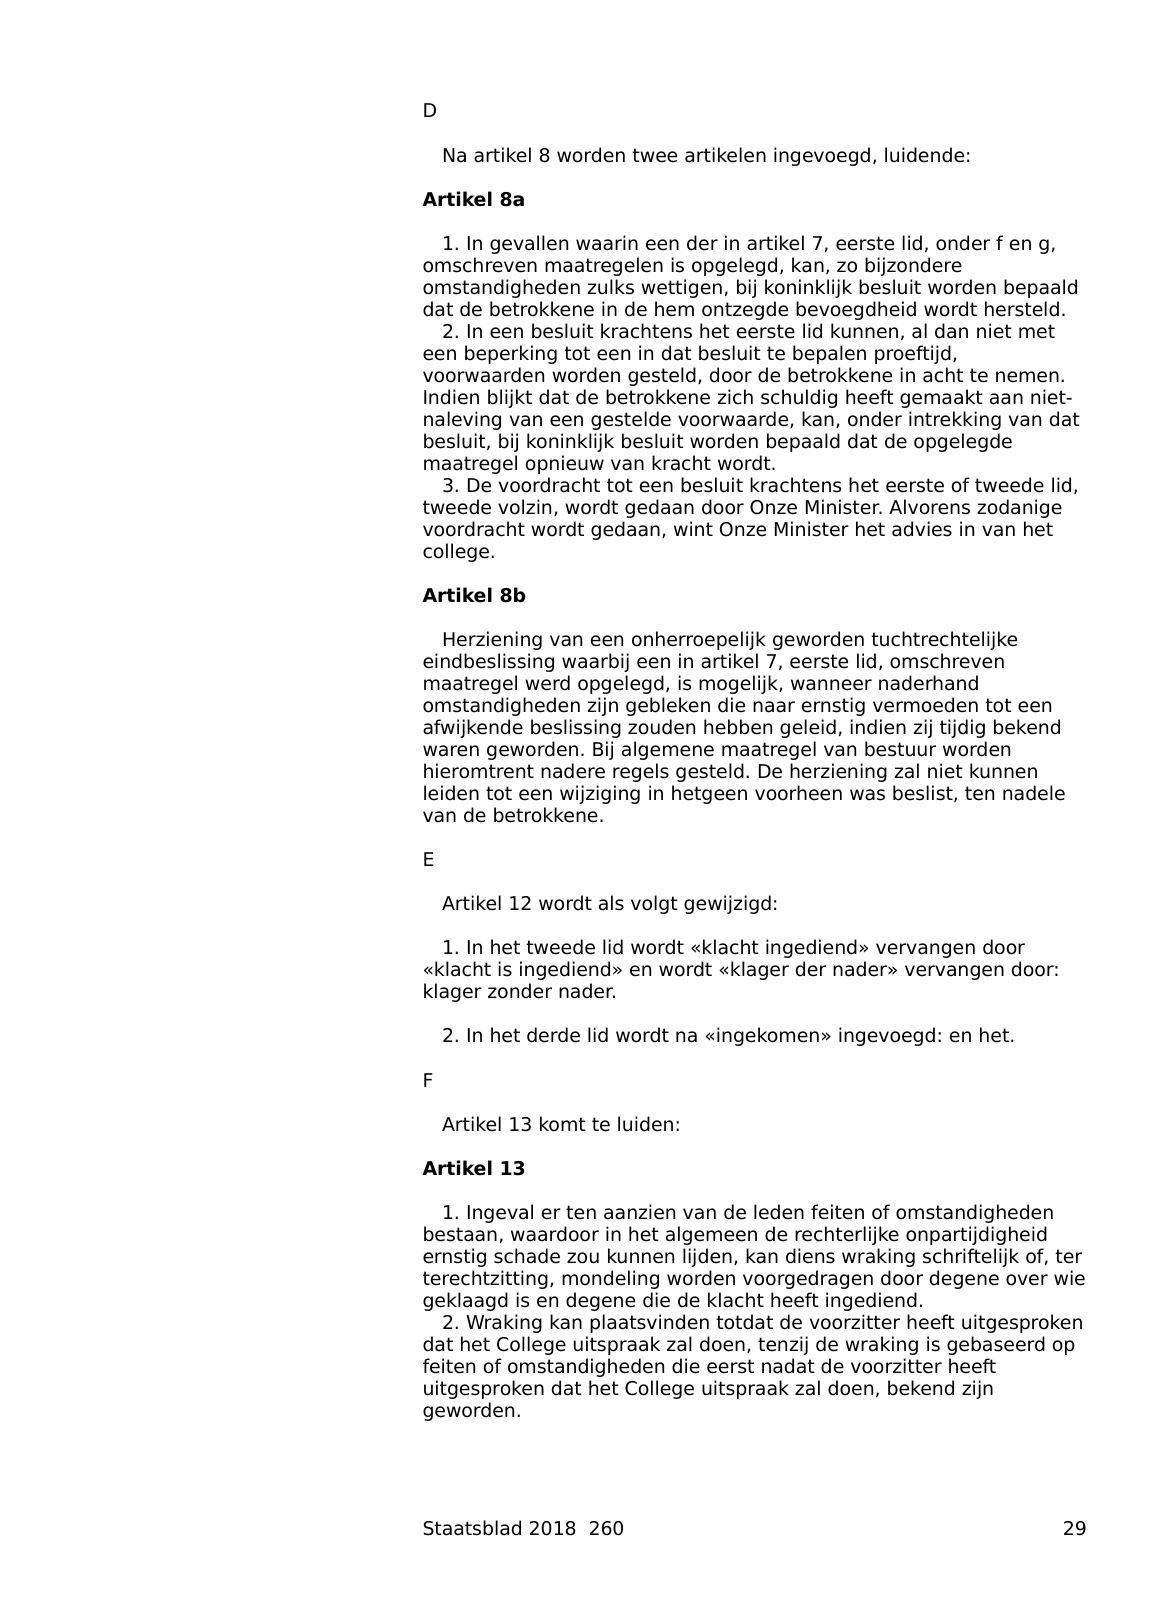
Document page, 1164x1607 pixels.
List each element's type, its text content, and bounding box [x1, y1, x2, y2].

subtitle Artikel 8b [422, 585, 1087, 607]
text 2. In het derde lid wordt na «ingekomen» ingevoegd: en het. [422, 1025, 1087, 1047]
text Herziening van een onherroepelijk geworden tuchtrechtelijke eindbeslissing waarbij een in artikel 7, eerste lid, omschreven maatregel werd opgelegd, is mogelijk, wanneer naderhand omstandigheden zijn gebleken die naar ernstig vermoeden tot een afwijkende beslissing zouden hebben geleid, indien zij tijdig bekend waren geworden. Bij algemene maatregel van bestuur worden hieromtrent nadere regels gesteld. De herziening zal niet kunnen leiden tot een wijziging in hetgeen voorheen was beslist, ten nadele van de betrokkene. [422, 629, 1087, 827]
text 1. In het tweede lid wordt «klacht ingediend» vervangen door «klacht is ingediend» en wordt «klager der nader» vervangen door: klager zonder nader. [422, 937, 1087, 1003]
text F [422, 1069, 1087, 1092]
text 2. Wraking kan plaatsvinden totdat de voorzitter heeft uitgesproken dat het College uitspraak zal doen, tenzij de wraking is gebaseerd op feiten of omstandigheden die eerst nadat de voorzitter heeft uitgesproken dat het College uitspraak zal doen, bekend zijn geworden. [422, 1312, 1087, 1422]
subtitle Artikel 13 [422, 1158, 1087, 1180]
text D [422, 100, 1087, 122]
subtitle Artikel 8a [422, 189, 1087, 211]
text Artikel 12 wordt als volgt gewijzigd: [422, 893, 1087, 915]
text 3. De voordracht tot een besluit krachtens het eerste of tweede lid, tweede volzin, wordt gedaan door Onze Minister. Alvorens zodanige voordracht wordt gedaan, wint Onze Minister het advies in van het college. [422, 475, 1087, 563]
text 2. In een besluit krachtens het eerste lid kunnen, al dan niet met een beperking tot een in dat besluit te bepalen proeftijd, voorwaarden worden gesteld, door de betrokkene in acht te nemen. Indien blijkt dat de betrokkene zich schuldig heeft gemaakt aan niet-naleving van een gestelde voorwaarde, kan, onder intrekking van dat besluit, bij koninklijk besluit worden bepaald dat de opgelegde maatregel opnieuw van kracht wordt. [422, 321, 1087, 475]
text Artikel 13 komt te luiden: [422, 1114, 1087, 1136]
text Na artikel 8 worden twee artikelen ingevoegd, luidende: [422, 144, 1087, 167]
text 1. Ingeval er ten aanzien van de leden feiten of omstandigheden bestaan, waardoor in het algemeen de rechterlijke onpartijdigheid ernstig schade zou kunnen lijden, kan diens wraking schriftelijk of, ter terechtzitting, mondeling worden voorgedragen door degene over wie geklaagd is en degene die de klacht heeft ingediend. [422, 1202, 1087, 1312]
text 1. In gevallen waarin een der in artikel 7, eerste lid, onder f en g, omschreven maatregelen is opgelegd, kan, zo bijzondere omstandigheden zulks wettigen, bij koninklijk besluit worden bepaald dat de betrokkene in de hem ontzegde bevoegdheid wordt hersteld. [422, 233, 1087, 321]
text E [422, 849, 1087, 871]
